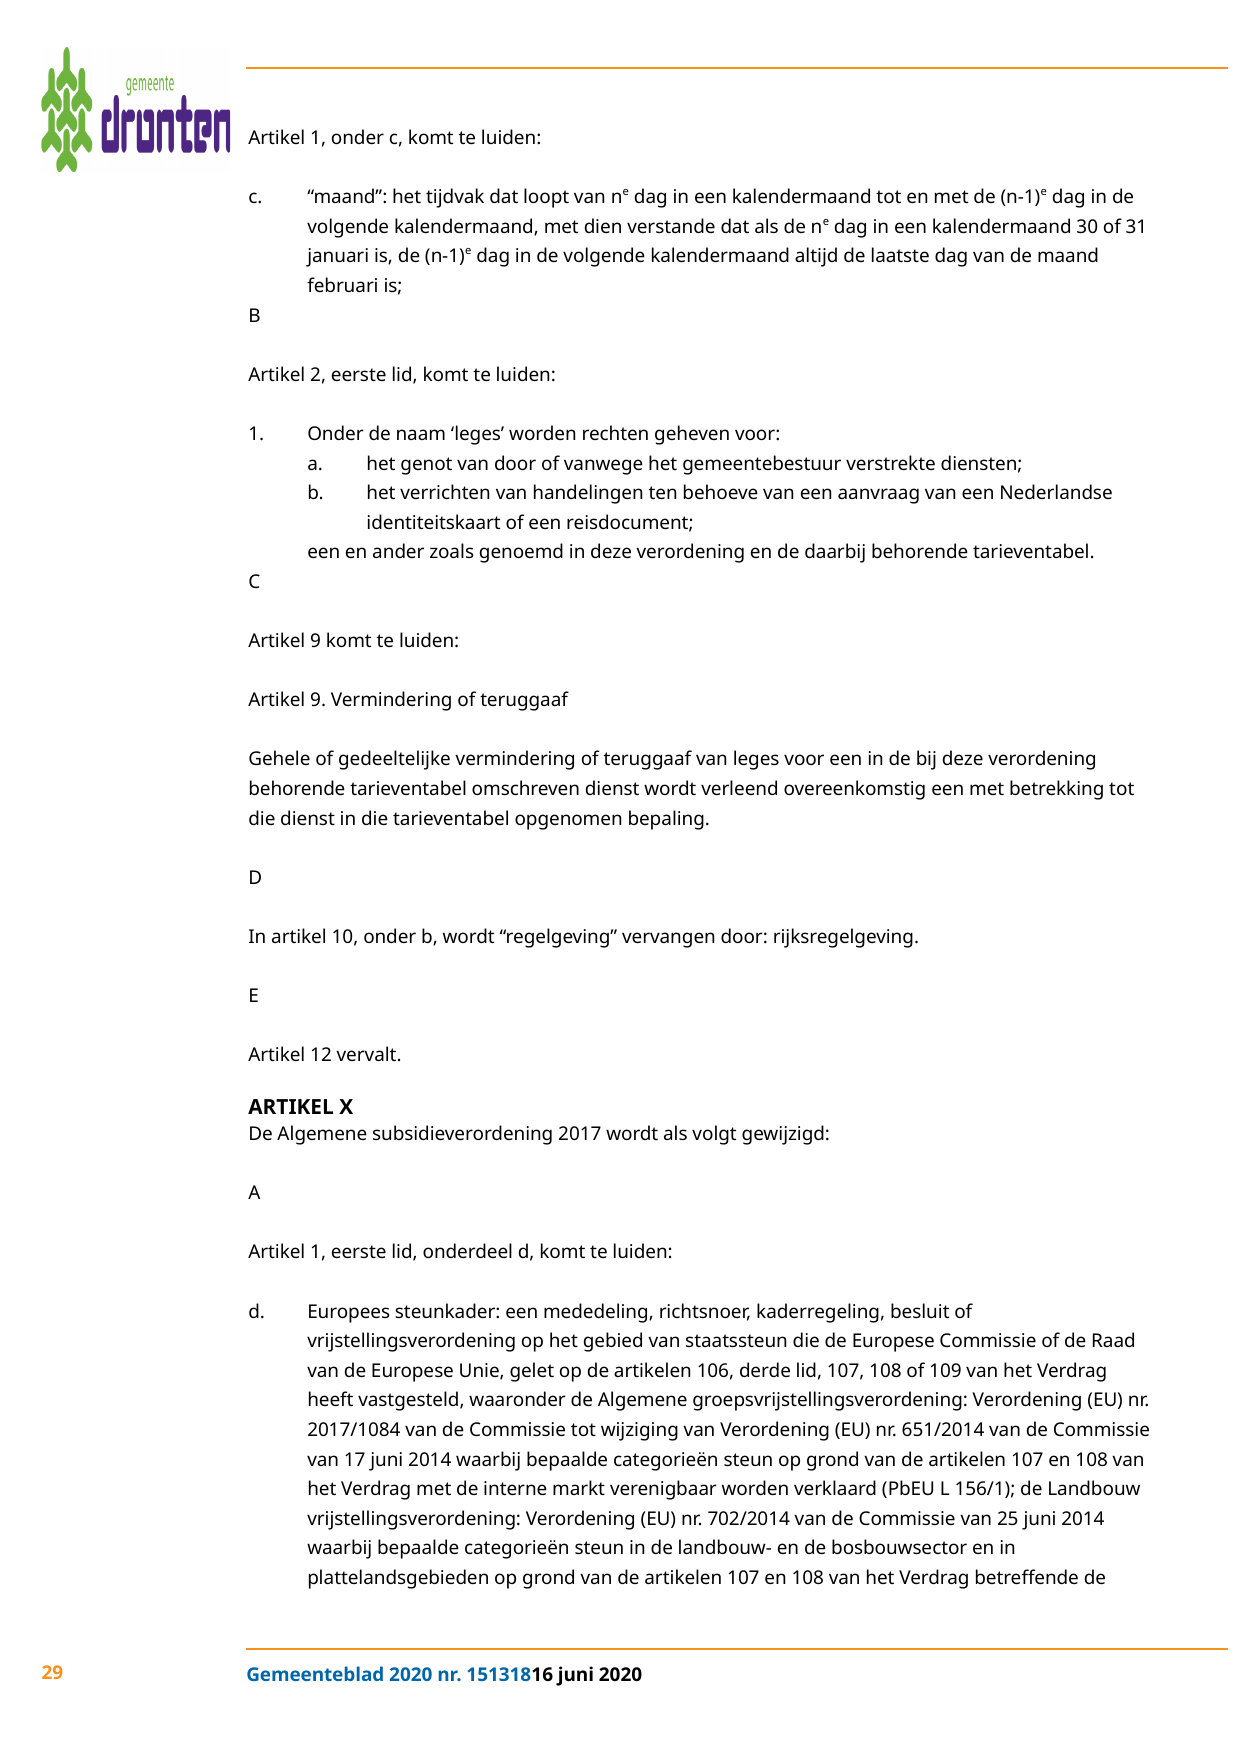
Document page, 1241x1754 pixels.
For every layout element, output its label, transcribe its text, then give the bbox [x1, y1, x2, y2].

text D [248, 864, 1152, 890]
text A [248, 1179, 1152, 1205]
text B [248, 302, 1152, 328]
list Onder de naam ‘leges’ worden rechten geheven voor: [248, 420, 1152, 446]
text E [248, 982, 1152, 1008]
text C [248, 568, 1152, 594]
text Artikel 12 vervalt. [248, 1041, 1152, 1067]
text Artikel 2, eerste lid, komt te luiden: [248, 361, 1152, 387]
list Europees steunkader: een mededeling, richtsnoer, kaderregeling, besluit of vrijstellingsverordening op het gebied van staatssteun die de Europese Commissie of de Raad van de Europese Unie, gelet op de artikelen 106, derde lid, 107, 108 of 109 van het Verdrag heeft vastgesteld, waaronder de Algemene groepsvrijstellingsverordening: Verordening (EU) nr. 2017/1084 van de Commissie tot wijziging van Verordening (EU) nr. 651/2014 van de Commissie van 17 juni 2014 waarbij bepaalde categorieën steun op grond van de artikelen 107 en 108 van het Verdrag met de interne markt verenigbaar worden verklaard (PbEU L 156/1); de Landbouw vrijstellingsverordening: Verordening (EU) nr. 702/2014 van de Commissie van 25 juni 2014 waarbij bepaalde categorieën steun in de landbouw- en de bosbouwsector en in plattelandsgebieden op grond van de artikelen 107 en 108 van het Verdrag betreffende de [248, 1298, 1152, 1590]
list het verrichten van handelingen ten behoeve van een aanvraag van een Nederlandse identiteitskaart of een reisdocument; [307, 479, 1152, 535]
text Artikel 1, onder c, komt te luiden: [248, 124, 1152, 150]
text Gehele of gedeeltelijke vermindering of teruggaaf van leges voor een in de bij deze verordening behorende tarieventabel omschreven dienst wordt verleend overeenkomstig een met betrekking tot die dienst in die tarieventabel opgenomen bepaling. [248, 746, 1152, 831]
text In artikel 10, onder b, wordt “regelgeving” vervangen door: rijksregelgeving. [248, 923, 1152, 949]
text Artikel 1, eerste lid, onderdeel d, komt te luiden: [248, 1239, 1152, 1264]
list “maand”: het tijdvak dat loopt van ne dag in een kalendermaand tot en met de (n-1)e dag in de volgende kalendermaand, met dien verstande dat als de ne dag in een kalendermaand 30 of 31 januari is, de (n-1)e dag in de volgende kalendermaand altijd de laatste dag van de maand februari is; [248, 183, 1152, 298]
text De Algemene subsidieverordening 2017 wordt als volgt gewijzigd: [248, 1120, 1152, 1146]
text Artikel 9. Vermindering of teruggaaf [248, 686, 1152, 712]
text ARTIKEL X [248, 1092, 1152, 1120]
list een en ander zoals genoemd in deze verordening en de daarbij behorende tarieventabel. [248, 538, 1152, 564]
picture [41, 47, 231, 172]
text Artikel 9 komt te luiden: [248, 627, 1152, 653]
list het genot van door of vanwege het gemeentebestuur verstrekte diensten; [307, 450, 1152, 476]
